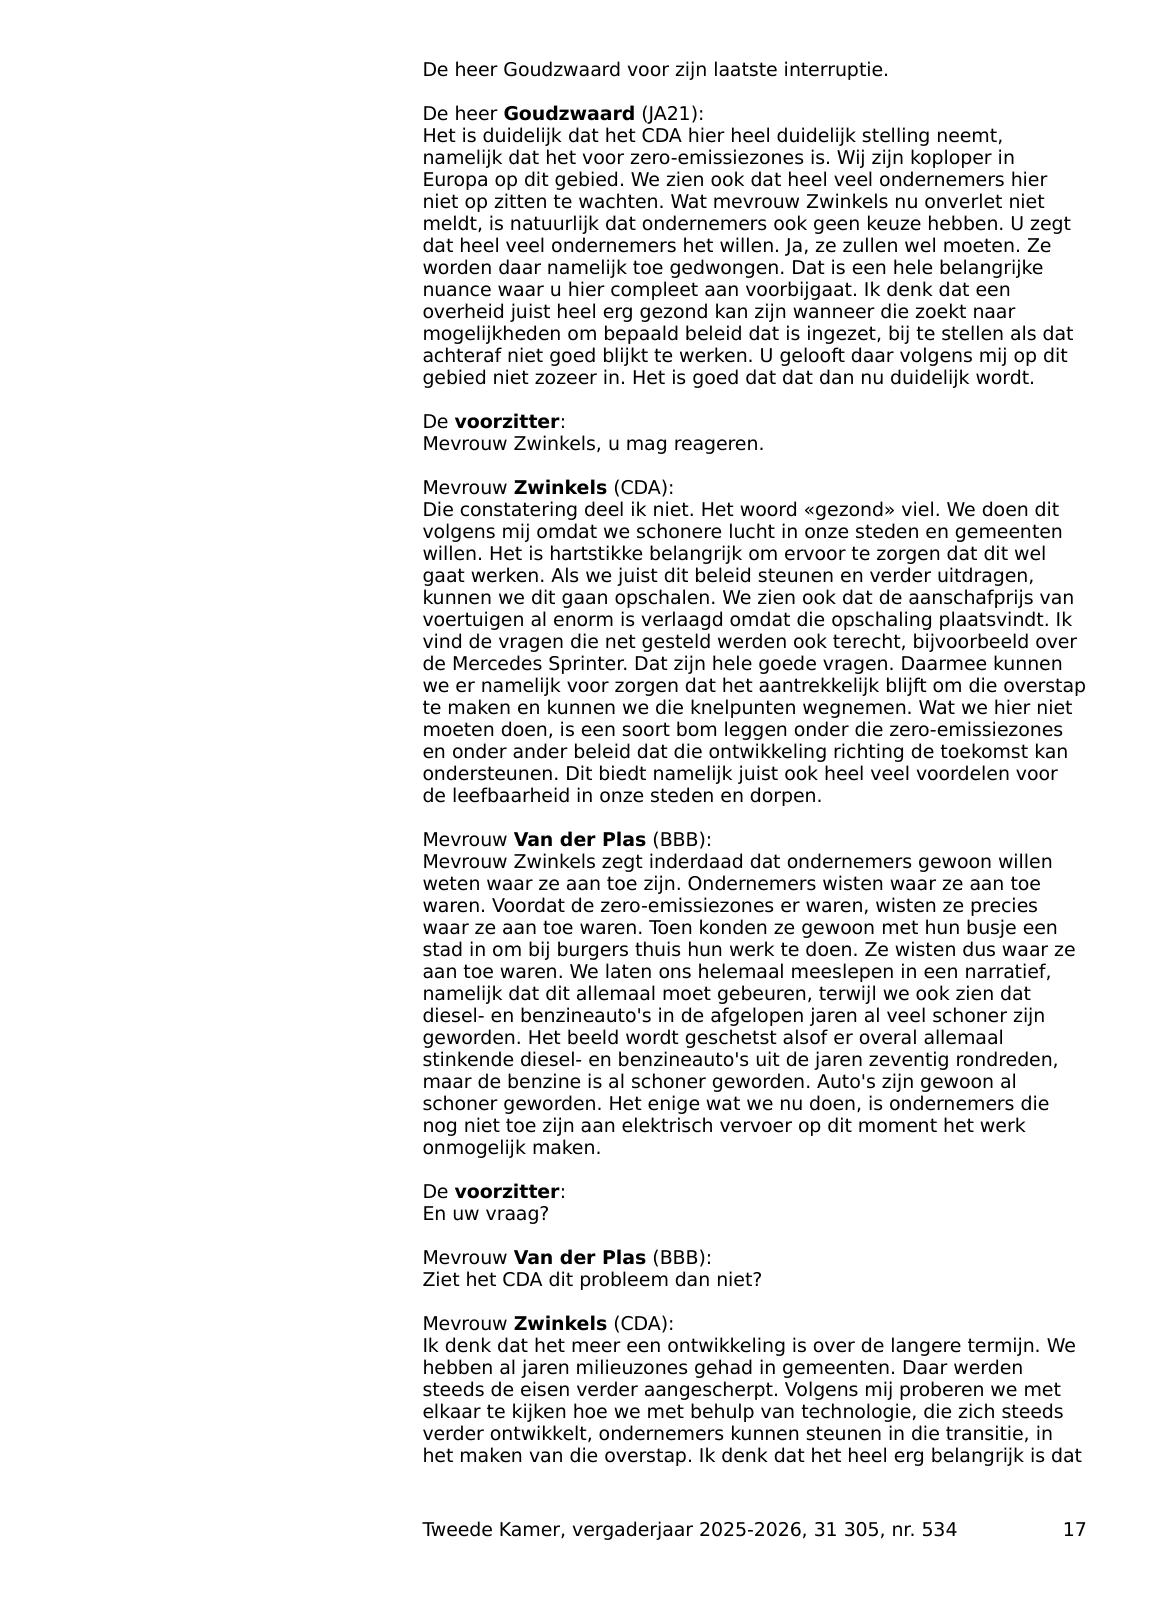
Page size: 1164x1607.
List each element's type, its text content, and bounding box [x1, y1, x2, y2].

text Mevrouw Van der Plas (BBB): [422, 1247, 1087, 1269]
text Mevrouw Zwinkels (CDA): [422, 1313, 1087, 1335]
text Mevrouw Zwinkels (CDA): [422, 477, 1087, 499]
text De heer Goudzwaard (JA21): [422, 103, 1087, 125]
text Ik denk dat het meer een ontwikkeling is over de langere termijn. We hebben al jaren milieuzones gehad in gemeenten. Daar werden steeds de eisen verder aangescherpt. Volgens mij proberen we met elkaar te kijken hoe we met behulp van technologie, die zich steeds verder ontwikkelt, ondernemers kunnen steunen in die transitie, in het maken van die overstap. Ik denk dat het heel erg belangrijk is dat [422, 1335, 1087, 1467]
text Ziet het CDA dit probleem dan niet? [422, 1269, 1087, 1291]
text Mevrouw Zwinkels zegt inderdaad dat ondernemers gewoon willen weten waar ze aan toe zijn. Ondernemers wisten waar ze aan toe waren. Voordat de zero-emissiezones er waren, wisten ze precies waar ze aan toe waren. Toen konden ze gewoon met hun busje een stad in om bij burgers thuis hun werk te doen. Ze wisten dus waar ze aan toe waren. We laten ons helemaal meeslepen in een narratief, namelijk dat dit allemaal moet gebeuren, terwijl we ook zien dat diesel- en benzineauto's in de afgelopen jaren al veel schoner zijn geworden. Het beeld wordt geschetst alsof er overal allemaal stinkende diesel- en benzineauto's uit de jaren zeventig rondreden, maar de benzine is al schoner geworden. Auto's zijn gewoon al schoner geworden. Het enige wat we nu doen, is ondernemers die nog niet toe zijn aan elektrisch vervoer op dit moment het werk onmogelijk maken. [422, 851, 1087, 1159]
text De voorzitter: [422, 1181, 1087, 1203]
text En uw vraag? [422, 1203, 1087, 1225]
text Mevrouw Van der Plas (BBB): [422, 829, 1087, 851]
text Die constatering deel ik niet. Het woord «gezond» viel. We doen dit volgens mij omdat we schonere lucht in onze steden en gemeenten willen. Het is hartstikke belangrijk om ervoor te zorgen dat dit wel gaat werken. Als we juist dit beleid steunen en verder uitdragen, kunnen we dit gaan opschalen. We zien ook dat de aanschafprijs van voertuigen al enorm is verlaagd omdat die opschaling plaatsvindt. Ik vind de vragen die net gesteld werden ook terecht, bijvoorbeeld over de Mercedes Sprinter. Dat zijn hele goede vragen. Daarmee kunnen we er namelijk voor zorgen dat het aantrekkelijk blijft om die overstap te maken en kunnen we die knelpunten wegnemen. Wat we hier niet moeten doen, is een soort bom leggen onder die zero-emissiezones en onder ander beleid dat die ontwikkeling richting de toekomst kan ondersteunen. Dit biedt namelijk juist ook heel veel voordelen voor de leefbaarheid in onze steden en dorpen. [422, 499, 1087, 807]
text De voorzitter: [422, 411, 1087, 433]
text De heer Goudzwaard voor zijn laatste interruptie. [422, 59, 1087, 81]
text Mevrouw Zwinkels, u mag reageren. [422, 433, 1087, 455]
text Het is duidelijk dat het CDA hier heel duidelijk stelling neemt, namelijk dat het voor zero-emissiezones is. Wij zijn koploper in Europa op dit gebied. We zien ook dat heel veel ondernemers hier niet op zitten te wachten. Wat mevrouw Zwinkels nu onverlet niet meldt, is natuurlijk dat ondernemers ook geen keuze hebben. U zegt dat heel veel ondernemers het willen. Ja, ze zullen wel moeten. Ze worden daar namelijk toe gedwongen. Dat is een hele belangrijke nuance waar u hier compleet aan voorbijgaat. Ik denk dat een overheid juist heel erg gezond kan zijn wanneer die zoekt naar mogelijkheden om bepaald beleid dat is ingezet, bij te stellen als dat achteraf niet goed blijkt te werken. U gelooft daar volgens mij op dit gebied niet zozeer in. Het is goed dat dat dan nu duidelijk wordt. [422, 125, 1087, 389]
